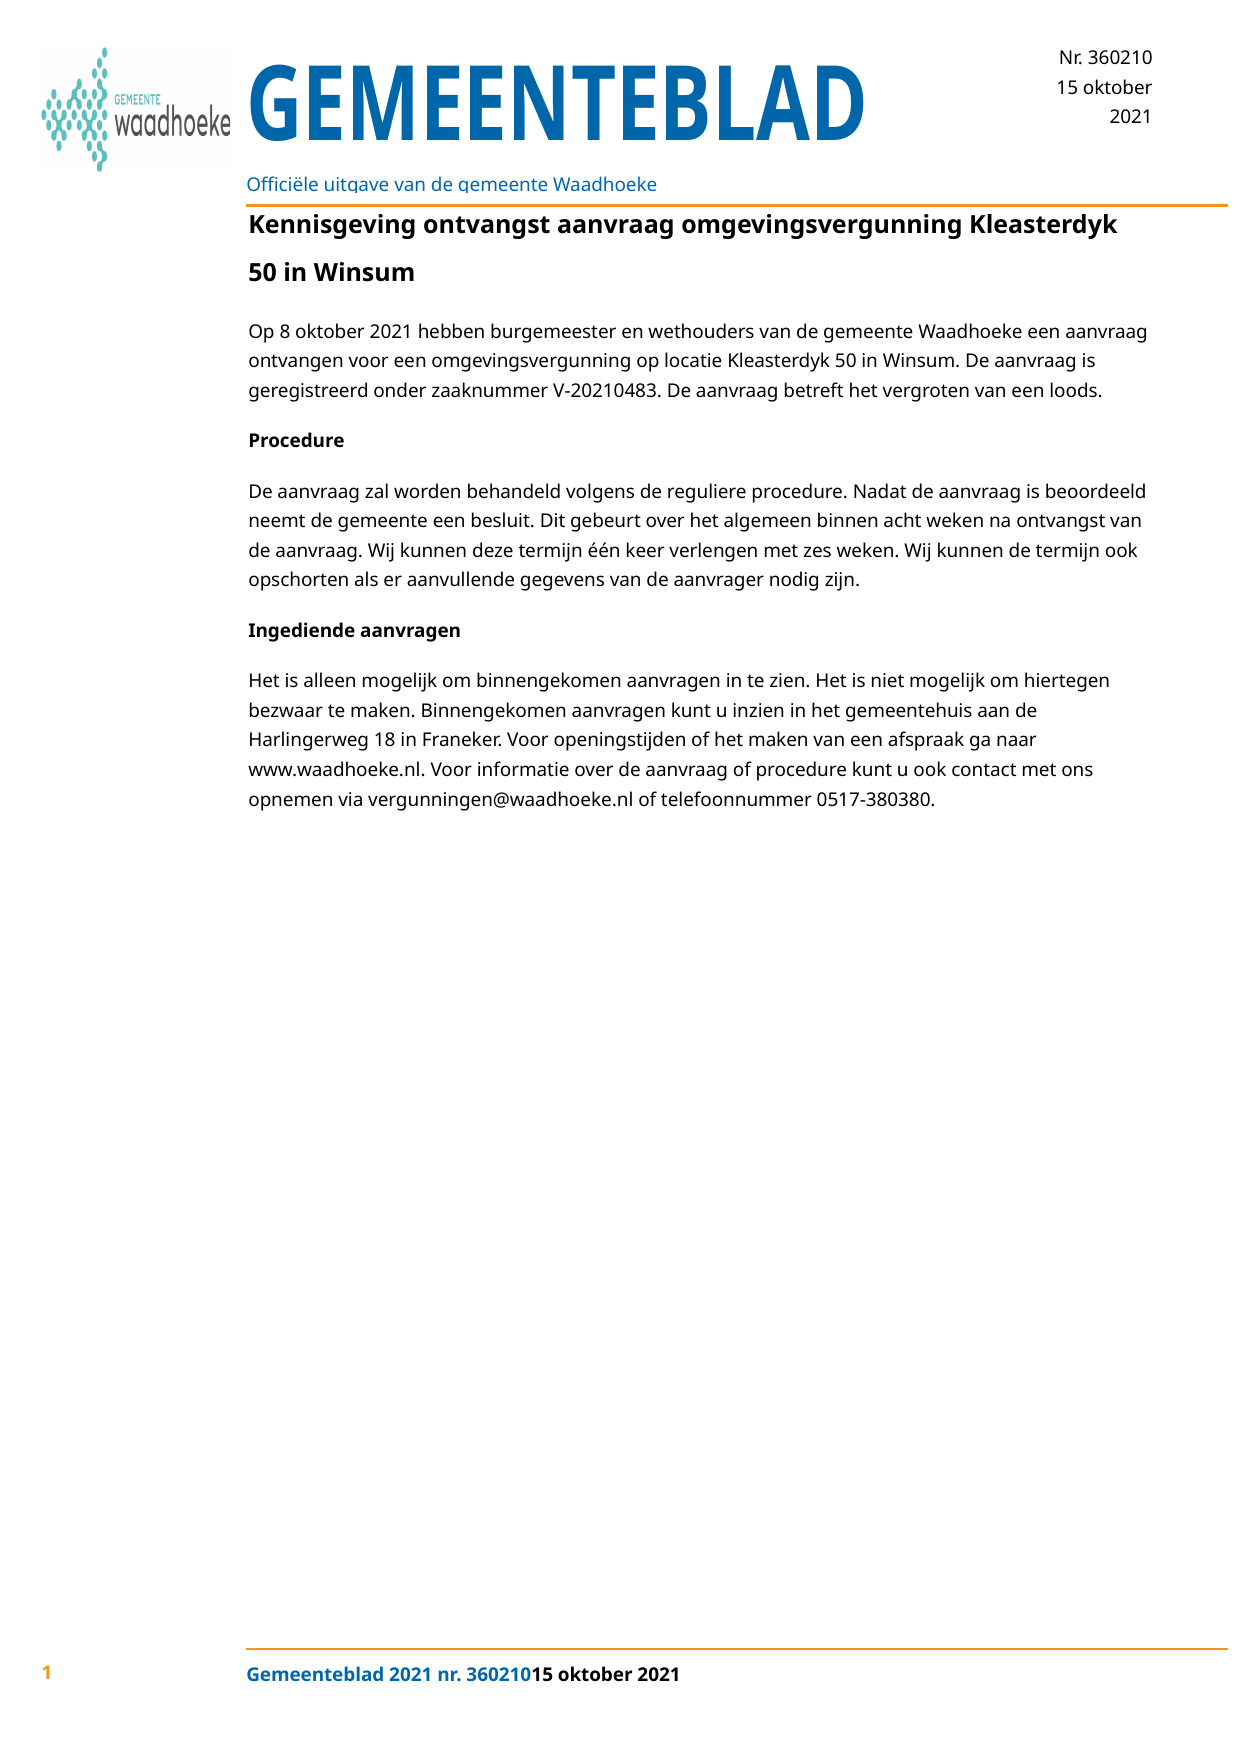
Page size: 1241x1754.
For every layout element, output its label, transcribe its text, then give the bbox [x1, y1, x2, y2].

text Kennisgeving ontvangst aanvraag omgevingsvergunning Kleasterdyk 50 in Winsum [248, 207, 1152, 288]
text Ingediende aanvragen [248, 617, 1152, 643]
text Procedure [248, 427, 1152, 453]
text Op 8 oktober 2021 hebben burgemeester en wethouders van de gemeente Waadhoeke een aanvraag ontvangen voor een omgevingsvergunning op locatie Kleasterdyk 50 in Winsum. De aanvraag is geregistreerd onder zaaknummer V-20210483. De aanvraag betreft het vergroten van een loods. [248, 318, 1152, 403]
text De aanvraag zal worden behandeld volgens de reguliere procedure. Nadat de aanvraag is beoordeeld neemt de gemeente een besluit. Dit gebeurt over het algemeen binnen acht weken na ontvangst van de aanvraag. Wij kunnen deze termijn één keer verlengen met zes weken. Wij kunnen de termijn ook opschorten als er aanvullende gegevens van de aanvrager nodig zijn. [248, 478, 1152, 592]
picture [41, 47, 231, 172]
text Het is alleen mogelijk om binnengekomen aanvragen in te zien. Het is niet mogelijk om hiertegen bezwaar te maken. Binnengekomen aanvragen kunt u inzien in het gemeentehuis aan de Harlingerweg 18 in Franeker. Voor openingstijden of het maken van een afspraak ga naar www.waadhoeke.nl. Voor informatie over de aanvraag of procedure kunt u ook contact met ons opnemen via vergunningen@waadhoeke.nl of telefoonnummer 0517-380380. [248, 667, 1152, 812]
